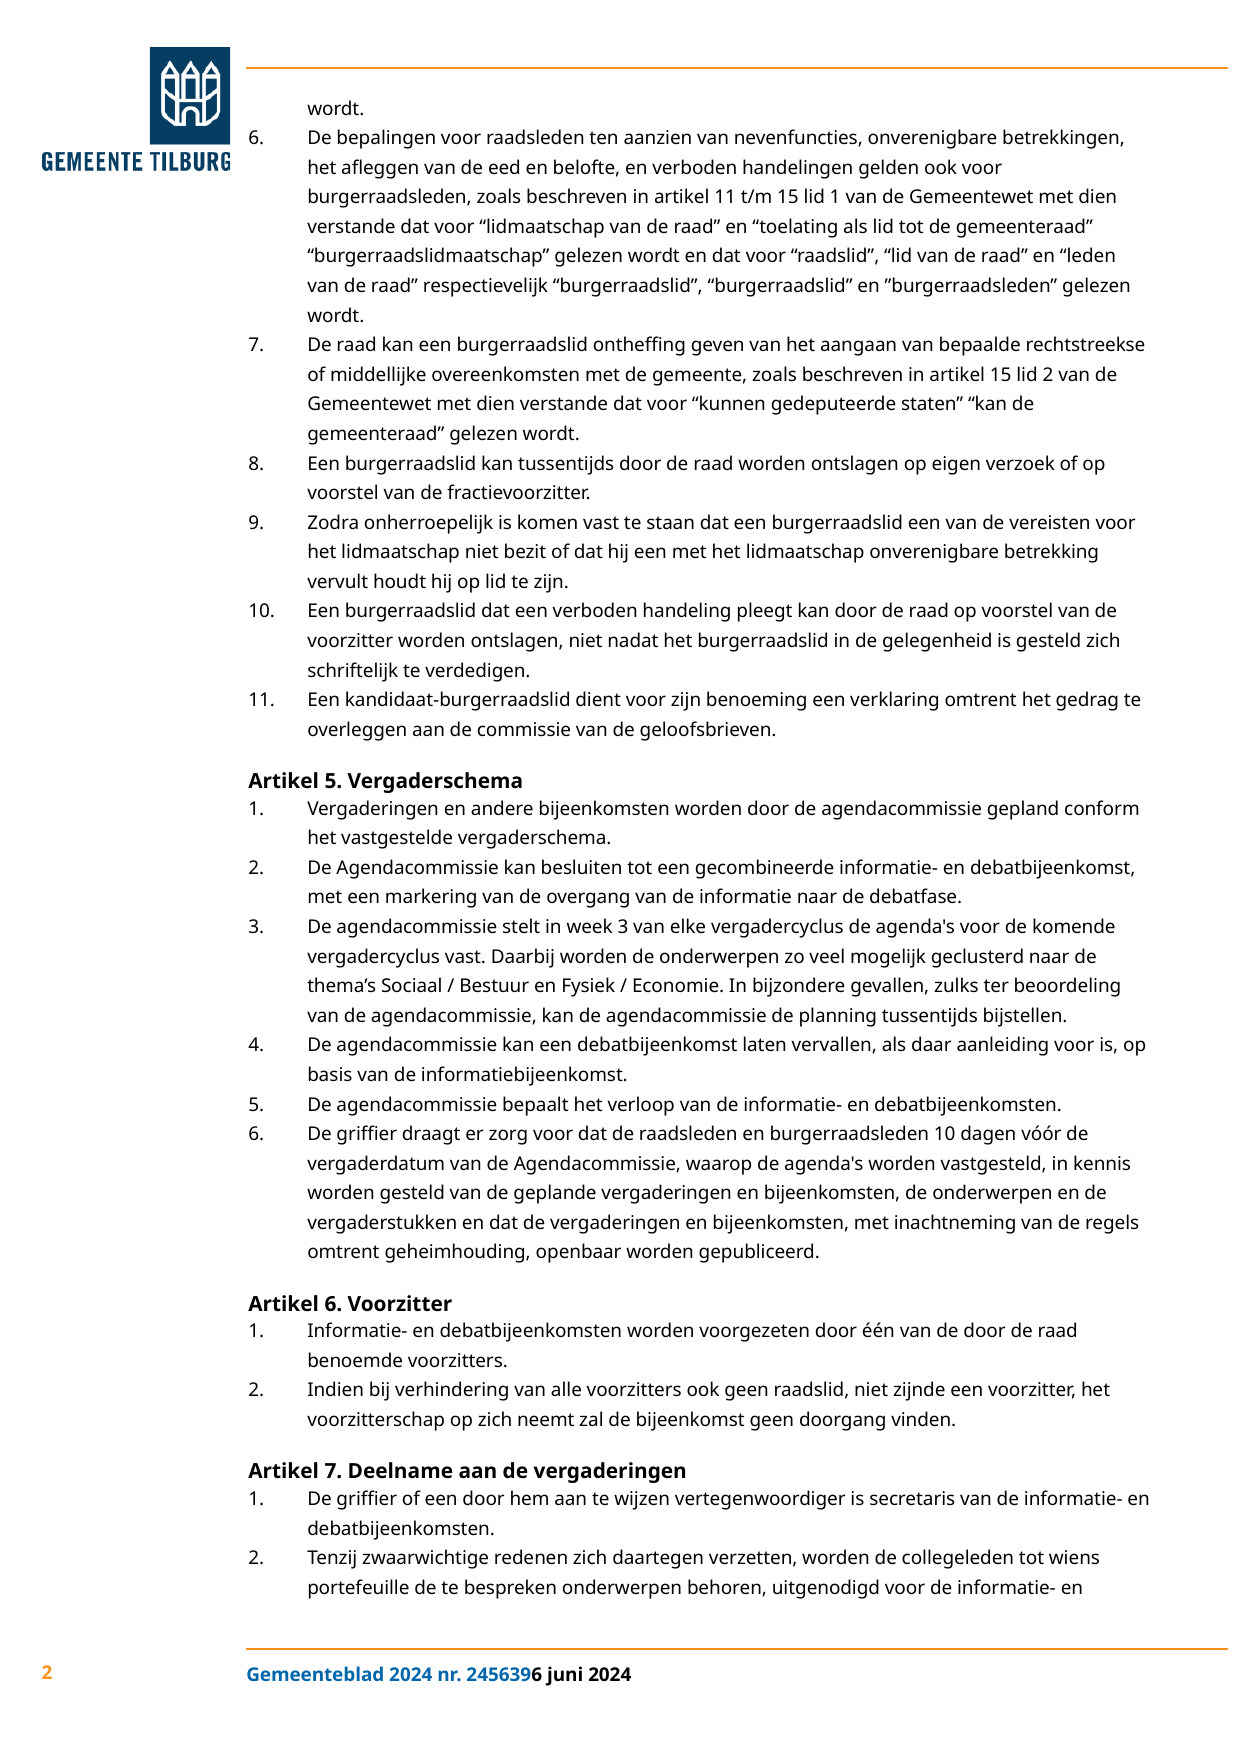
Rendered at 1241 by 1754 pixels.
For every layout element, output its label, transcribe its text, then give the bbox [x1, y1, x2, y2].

list De agendacommissie bepaalt het verloop van de informatie- en debatbijeenkomsten. [248, 1091, 1152, 1116]
list Een burgerraadslid dat een verboden handeling pleegt kan door de raad op voorstel van de voorzitter worden ontslagen, niet nadat het burgerraadslid in de gelegenheid is gesteld zich schriftelijk te verdedigen. [248, 598, 1152, 683]
text Artikel 6. Voorzitter [248, 1289, 1152, 1317]
list Een kandidaat-burgerraadslid dient voor zijn benoeming een verklaring omtrent het gedrag te overleggen aan de commissie van de geloofsbrieven. [248, 686, 1152, 742]
list De griffier of een door hem aan te wijzen vertegenwoordiger is secretaris van de informatie- en debatbijeenkomsten. [248, 1485, 1152, 1540]
list De agendacommissie kan een debatbijeenkomst laten vervallen, als daar aanleiding voor is, op basis van de informatiebijeenkomst. [248, 1032, 1152, 1087]
list De raad kan een burgerraadslid ontheffing geven van het aangaan van bepaalde rechtstreekse of middellijke overeenkomsten met de gemeente, zoals beschreven in artikel 15 lid 2 van de Gemeentewet met dien verstande dat voor “kunnen gedeputeerde staten” “kan de gemeenteraad” gelezen wordt. [248, 331, 1152, 446]
list De Agendacommissie kan besluiten tot een gecombineerde informatie- en debatbijeenkomst, met een markering van de overgang van de informatie naar de debatfase. [248, 854, 1152, 909]
list Indien bij verhindering van alle voorzitters ook geen raadslid, niet zijnde een voorzitter, het voorzitterschap op zich neemt zal de bijeenkomst geen doorgang vinden. [248, 1377, 1152, 1432]
list Tenzij zwaarwichtige redenen zich daartegen verzetten, worden de collegeleden tot wiens portefeuille de te bespreken onderwerpen behoren, uitgenodigd voor de informatie- en [248, 1544, 1152, 1599]
picture [41, 47, 231, 172]
list De bepalingen voor raadsleden ten aanzien van nevenfuncties, onverenigbare betrekkingen, het afleggen van de eed en belofte, en verboden handelingen gelden ook voor burgerraadsleden, zoals beschreven in artikel 11 t/m 15 lid 1 van de Gemeentewet met dien verstande dat voor “lidmaatschap van de raad” en “toelating als lid tot de gemeenteraad” “burgerraadslidmaatschap” gelezen wordt en dat voor “raadslid”, “lid van de raad” en “leden van de raad” respectievelijk “burgerraadslid”, “burgerraadslid” en ”burgerraadsleden” gelezen wordt. [248, 124, 1152, 328]
text Artikel 5. Vergaderschema [248, 766, 1152, 795]
list Zodra onherroepelijk is komen vast te staan dat een burgerraadslid een van de vereisten voor het lidmaatschap niet bezit of dat hij een met het lidmaatschap onverenigbare betrekking vervult houdt hij op lid te zijn. [248, 509, 1152, 594]
list De griffier draagt er zorg voor dat de raadsleden en burgerraadsleden 10 dagen vóór de vergaderdatum van de Agendacommissie, waarop de agenda's worden vastgesteld, in kennis worden gesteld van de geplande vergaderingen en bijeenkomsten, de onderwerpen en de vergaderstukken en dat de vergaderingen en bijeenkomsten, met inachtneming van de regels omtrent geheimhouding, openbaar worden gepubliceerd. [248, 1120, 1152, 1264]
list Vergaderingen en andere bijeenkomsten worden door de agendacommissie gepland conform het vastgestelde vergaderschema. [248, 795, 1152, 850]
list De agendacommissie stelt in week 3 van elke vergadercyclus de agenda's voor de komende vergadercyclus vast. Daarbij worden de onderwerpen zo veel mogelijk geclusterd naar de thema’s Sociaal / Bestuur en Fysiek / Economie. In bijzondere gevallen, zulks ter beoordeling van de agendacommissie, kan de agendacommissie de planning tussentijds bijstellen. [248, 913, 1152, 1028]
list wordt. [248, 95, 1152, 121]
list Informatie- en debatbijeenkomsten worden voorgezeten door één van de door de raad benoemde voorzitters. [248, 1317, 1152, 1373]
text Artikel 7. Deelname aan de vergaderingen [248, 1457, 1152, 1485]
list Een burgerraadslid kan tussentijds door de raad worden ontslagen op eigen verzoek of op voorstel van de fractievoorzitter. [248, 450, 1152, 505]
